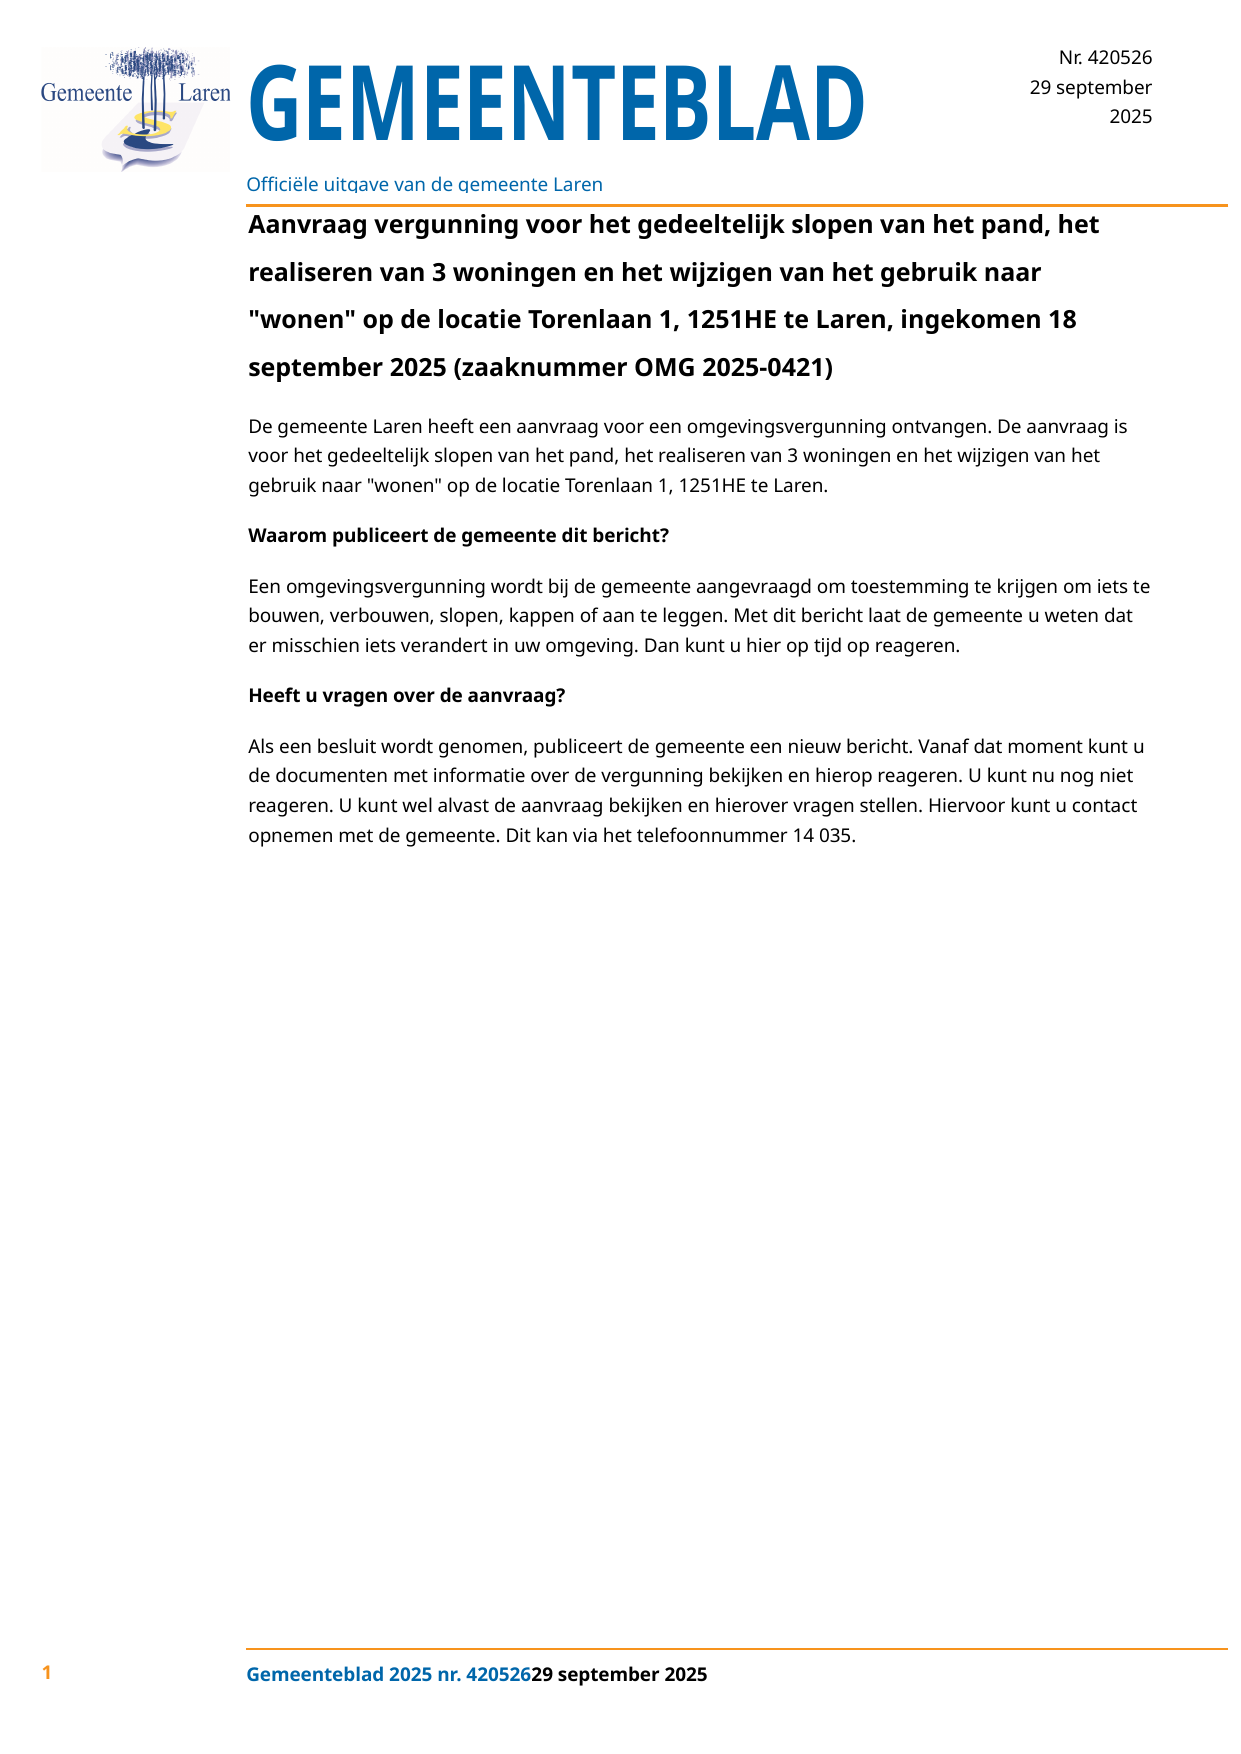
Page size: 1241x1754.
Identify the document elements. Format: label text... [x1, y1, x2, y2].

text Een omgevingsvergunning wordt bij de gemeente aangevraagd om toestemming te krijgen om iets te bouwen, verbouwen, slopen, kappen of aan te leggen. Met dit bericht laat de gemeente u weten dat er misschien iets verandert in uw omgeving. Dan kunt u hier op tijd op reageren. [248, 573, 1152, 658]
text De gemeente Laren heeft een aanvraag voor een omgevingsvergunning ontvangen. De aanvraag is voor het gedeeltelijk slopen van het pand, het realiseren van 3 woningen en het wijzigen van het gebruik naar "wonen" op de locatie Torenlaan 1, 1251HE te Laren. [248, 413, 1152, 498]
text Aanvraag vergunning voor het gedeeltelijk slopen van het pand, het realiseren van 3 woningen en het wijzigen van het gebruik naar "wonen" op de locatie Torenlaan 1, 1251HE te Laren, ingekomen 18 september 2025 (zaaknummer OMG 2025-0421) [248, 207, 1152, 384]
text Waarom publiceert de gemeente dit bericht? [248, 523, 1152, 548]
text Als een besluit wordt genomen, publiceert de gemeente een nieuw bericht. Vanaf dat moment kunt u de documenten met informatie over de vergunning bekijken en hierop reageren. U kunt nu nog niet reageren. U kunt wel alvast de aanvraag bekijken en hierover vragen stellen. Hiervoor kunt u contact opnemen met de gemeente. Dit kan via het telefoonnummer 14 035. [248, 733, 1152, 848]
text Heeft u vragen over de aanvraag? [248, 683, 1152, 708]
picture [41, 47, 231, 172]
